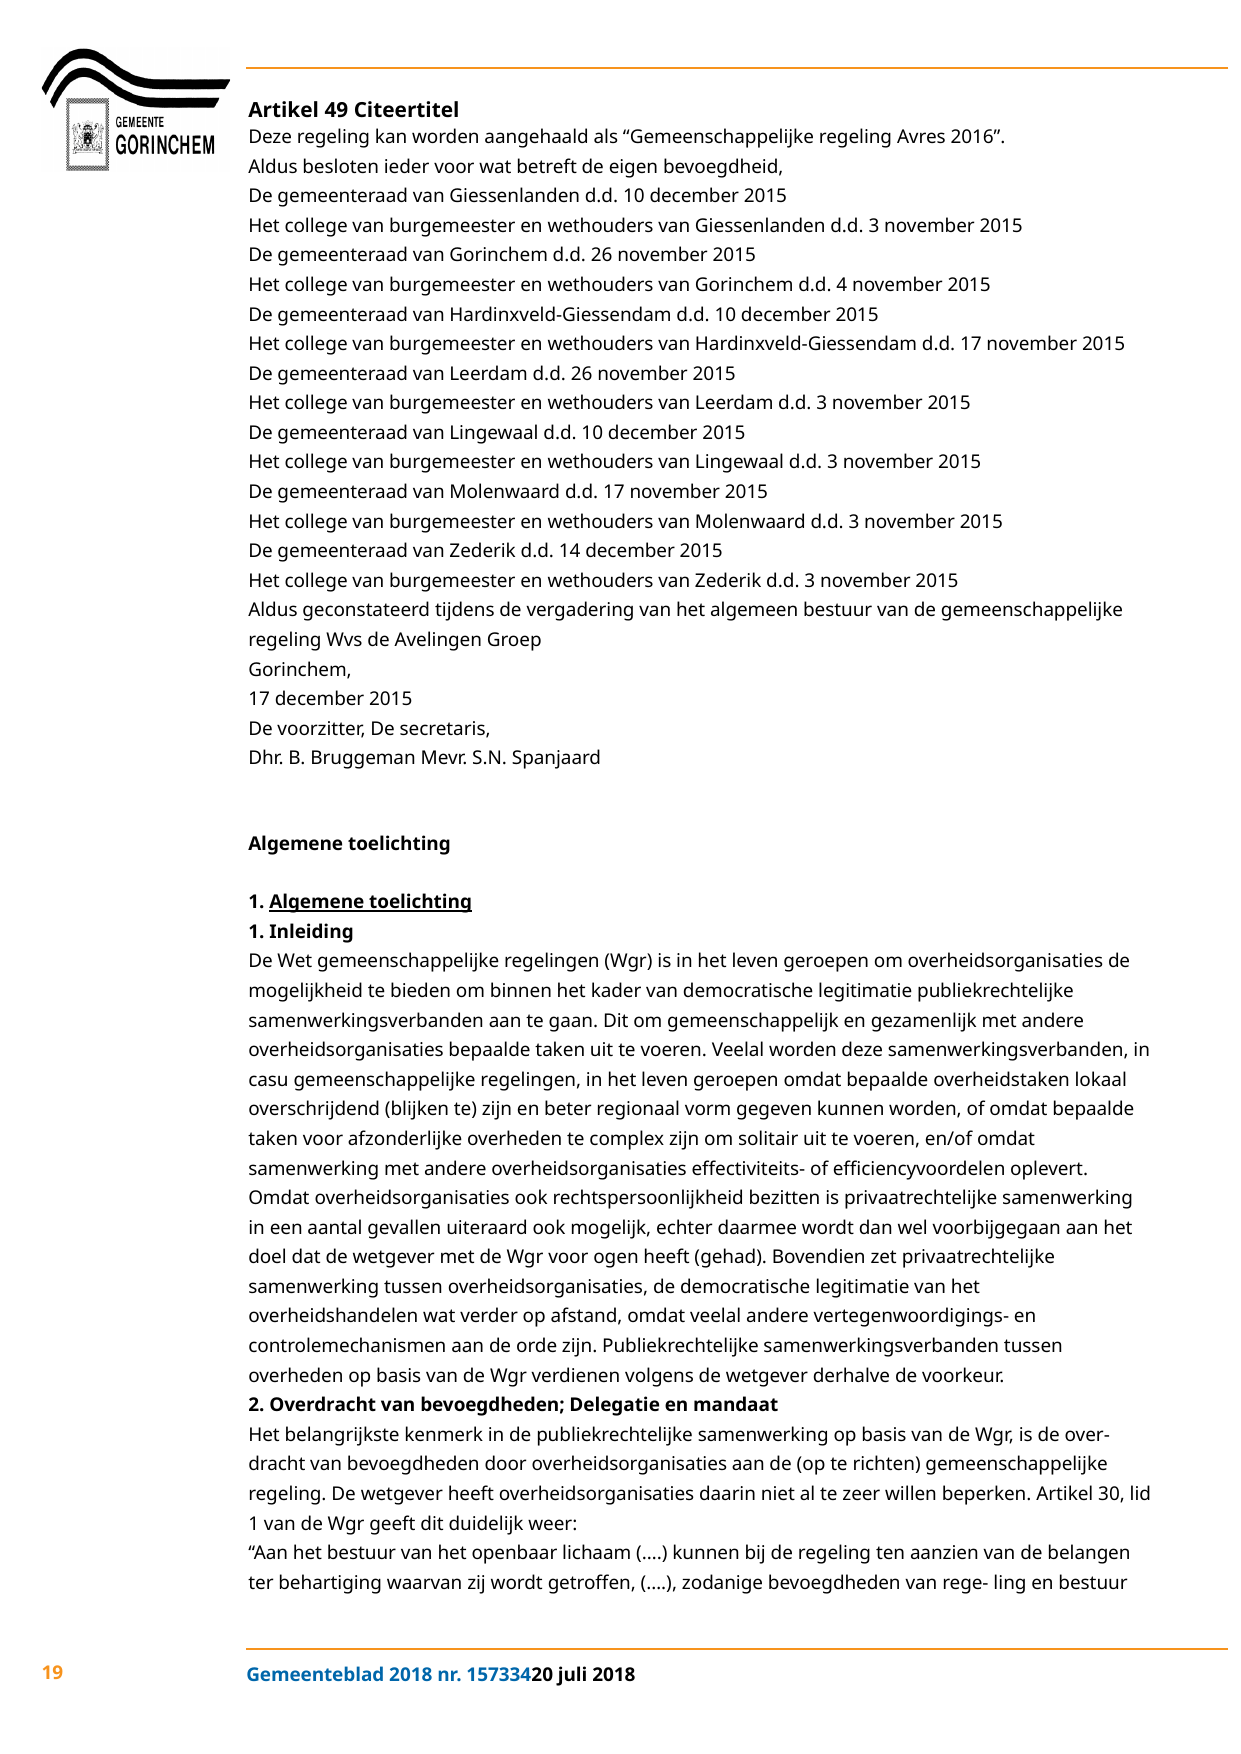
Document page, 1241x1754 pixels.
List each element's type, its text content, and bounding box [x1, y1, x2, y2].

text De gemeenteraad van Gorinchem d.d. 26 november 2015 [248, 242, 1152, 267]
text Het college van burgemeester en wethouders van Leerdam d.d. 3 november 2015 [248, 389, 1152, 415]
text De gemeenteraad van Molenwaard d.d. 17 november 2015 [248, 478, 1152, 504]
text Het belangrijkste kenmerk in de publiekrechtelijke samenwerking op basis van de Wgr, is de over-dracht van bevoegdheden door overheidsorganisaties aan de (op te richten) gemeenschappelijke regeling. De wetgever heeft overheidsorganisaties daarin niet al te zeer willen beperken. Artikel 30, lid 1 van de Wgr geeft dit duidelijk weer: [248, 1421, 1152, 1536]
text Deze regeling kan worden aangehaald als “Gemeenschappelijke regeling Avres 2016”. [248, 123, 1152, 149]
text Het college van burgemeester en wethouders van Giessenlanden d.d. 3 november 2015 [248, 212, 1152, 238]
text De gemeenteraad van Hardinxveld-Giessendam d.d. 10 december 2015 [248, 301, 1152, 326]
text De gemeenteraad van Zederik d.d. 14 december 2015 [248, 537, 1152, 563]
text De gemeenteraad van Leerdam d.d. 26 november 2015 [248, 360, 1152, 386]
text Het college van burgemeester en wethouders van Molenwaard d.d. 3 november 2015 [248, 508, 1152, 533]
text Het college van burgemeester en wethouders van Lingewaal d.d. 3 november 2015 [248, 449, 1152, 474]
text 17 december 2015 [248, 685, 1152, 711]
text “Aan het bestuur van het openbaar lichaam (….) kunnen bij de regeling ten aanzien van de belangen ter behartiging waarvan zij wordt getroffen, (….), zodanige bevoegdheden van rege- ling en bestuur [248, 1539, 1152, 1595]
text Aldus geconstateerd tijdens de vergadering van het algemeen bestuur van de gemeenschappelijke regeling Wvs de Avelingen Groep [248, 597, 1152, 652]
text De voorzitter, De secretaris, [248, 715, 1152, 741]
picture [41, 47, 231, 172]
text Het college van burgemeester en wethouders van Hardinxveld-Giessendam d.d. 17 november 2015 [248, 330, 1152, 356]
text Het college van burgemeester en wethouders van Gorinchem d.d. 4 november 2015 [248, 271, 1152, 297]
text De gemeenteraad van Lingewaal d.d. 10 december 2015 [248, 419, 1152, 445]
text 1. Inleiding [248, 918, 1152, 944]
text Artikel 49 Citeertitel [248, 95, 1152, 123]
text Algemene toelichting [248, 820, 1152, 859]
text De gemeenteraad van Giessenlanden d.d. 10 december 2015 [248, 182, 1152, 208]
text Gorinchem, [248, 656, 1152, 681]
text Het college van burgemeester en wethouders van Zederik d.d. 3 november 2015 [248, 567, 1152, 593]
text 2. Overdracht van bevoegdheden; Delegatie en mandaat [248, 1391, 1152, 1417]
text Aldus besloten ieder voor wat betreft de eigen bevoegdheid, [248, 153, 1152, 178]
text 1. Algemene toelichting [248, 888, 1152, 914]
text De Wet gemeenschappelijke regelingen (Wgr) is in het leven geroepen om overheidsorganisaties de mogelijkheid te bieden om binnen het kader van democratische legitimatie publiekrechtelijke samenwerkingsverbanden aan te gaan. Dit om gemeenschappelijk en gezamenlijk met andere overheidsorganisaties bepaalde taken uit te voeren. Veelal worden deze samenwerkingsverbanden, in casu gemeenschappelijke regelingen, in het leven geroepen omdat bepaalde overheidstaken lokaal overschrijdend (blijken te) zijn en beter regionaal vorm gegeven kunnen worden, of omdat bepaalde taken voor afzonderlijke overheden te complex zijn om solitair uit te voeren, en/of omdat samenwerking met andere overheidsorganisaties effectiviteits- of efficiencyvoordelen oplevert. Omdat overheidsorganisaties ook rechtspersoonlijkheid bezitten is privaatrechtelijke samenwerking in een aantal gevallen uiteraard ook mogelijk, echter daarmee wordt dan wel voorbijgegaan aan het doel dat de wetgever met de Wgr voor ogen heeft (gehad). Bovendien zet privaatrechtelijke samenwerking tussen overheidsorganisaties, de democratische legitimatie van het overheidshandelen wat verder op afstand, omdat veelal andere vertegenwoordigings- en controlemechanismen aan de orde zijn. Publiekrechtelijke samenwerkingsverbanden tussen overheden op basis van de Wgr verdienen volgens de wetgever derhalve de voorkeur. [248, 948, 1152, 1388]
text Dhr. B. Bruggeman Mevr. S.N. Spanjaard [248, 744, 1152, 770]
